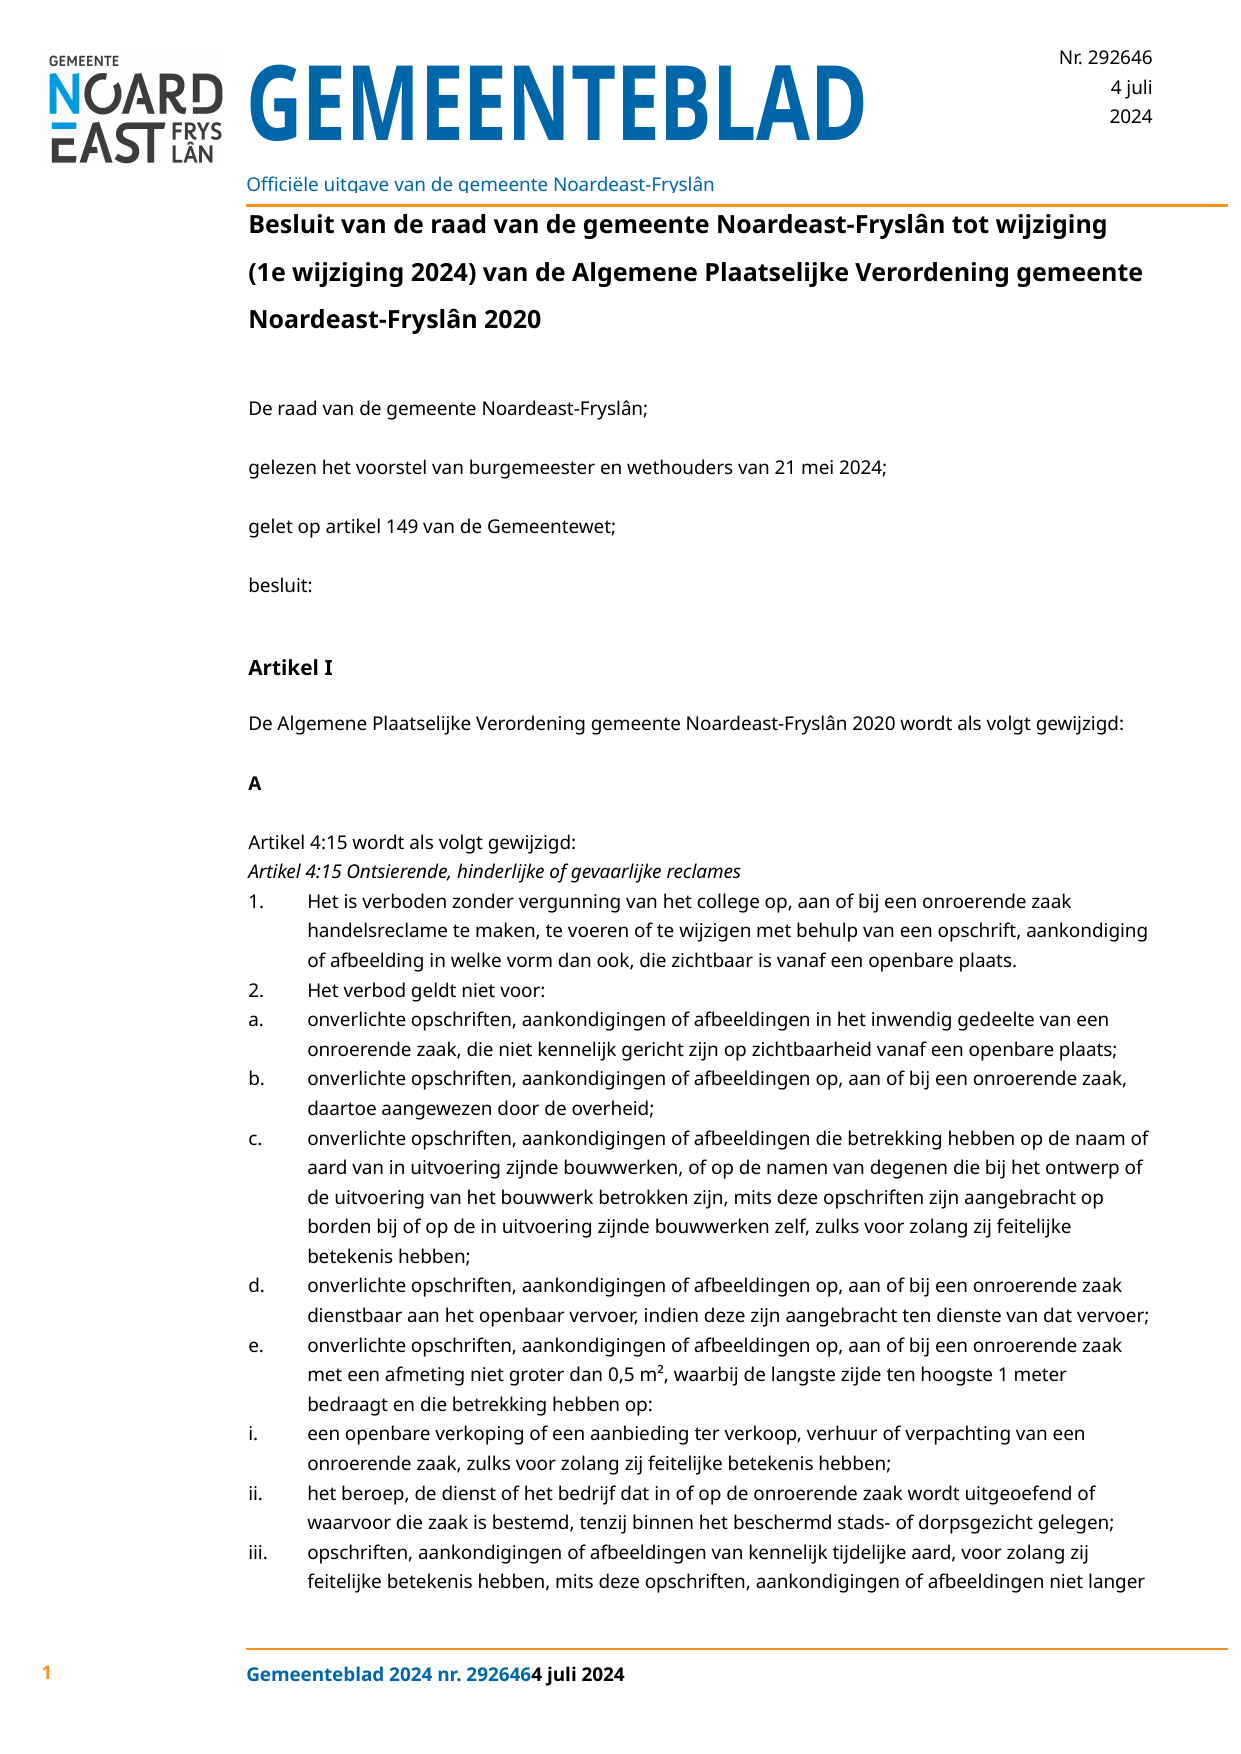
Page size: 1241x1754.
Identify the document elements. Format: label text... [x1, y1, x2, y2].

text De raad van de gemeente Noardeast-Fryslân; [248, 395, 1152, 421]
list onverlichte opschriften, aankondigingen of afbeeldingen die betrekking hebben op de naam of aard van in uitvoering zijnde bouwwerken, of op de namen van degenen die bij het ontwerp of de uitvoering van het bouwwerk betrokken zijn, mits deze opschriften zijn aangebracht op borden bij of op de in uitvoering zijnde bouwwerken zelf, zulks voor zolang zij feitelijke betekenis hebben; [248, 1125, 1152, 1269]
list onverlichte opschriften, aankondigingen of afbeeldingen in het inwendig gedeelte van een onroerende zaak, die niet kennelijk gericht zijn op zichtbaarheid vanaf een openbare plaats; [248, 1006, 1152, 1062]
list Het is verboden zonder vergunning van het college op, aan of bij een onroerende zaak handelsreclame te maken, te voeren of te wijzigen met behulp van een opschrift, aankondiging of afbeelding in welke vorm dan ook, die zichtbaar is vanaf een openbare plaats. [248, 888, 1152, 973]
list opschriften, aankondigingen of afbeeldingen van kennelijk tijdelijke aard, voor zolang zij feitelijke betekenis hebben, mits deze opschriften, aankondigingen of afbeeldingen niet langer [248, 1539, 1152, 1594]
text gelezen het voorstel van burgemeester en wethouders van 21 mei 2024; [248, 454, 1152, 480]
list een openbare verkoping of een aanbieding ter verkoop, verhuur of verpachting van een onroerende zaak, zulks voor zolang zij feitelijke betekenis hebben; [248, 1421, 1152, 1476]
list het beroep, de dienst of het bedrijf dat in of op de onroerende zaak wordt uitgeoefend of waarvoor die zaak is bestemd, tenzij binnen het beschermd stads- of dorpsgezicht gelegen; [248, 1480, 1152, 1535]
text Artikel 4:15 wordt als volgt gewijzigd: [248, 829, 1152, 855]
list onverlichte opschriften, aankondigingen of afbeeldingen op, aan of bij een onroerende zaak dienstbaar aan het openbaar vervoer, indien deze zijn aangebracht ten dienste van dat vervoer; [248, 1273, 1152, 1328]
text Artikel I [248, 653, 1152, 681]
text Besluit van de raad van de gemeente Noardeast-Fryslân tot wijziging (1e wijziging 2024) van de Algemene Plaatselijke Verordening gemeente Noardeast-Fryslân 2020 [248, 207, 1152, 336]
text De Algemene Plaatselijke Verordening gemeente Noardeast-Fryslân 2020 wordt als volgt gewijzigd: [248, 711, 1152, 736]
text gelet op artikel 149 van de Gemeentewet; [248, 513, 1152, 539]
text A [248, 770, 1152, 796]
text Artikel 4:15 Ontsierende, hinderlijke of gevaarlijke reclames [248, 858, 1152, 884]
text besluit: [248, 573, 1152, 598]
picture [41, 47, 231, 172]
list onverlichte opschriften, aankondigingen of afbeeldingen op, aan of bij een onroerende zaak, daartoe aangewezen door de overheid; [248, 1066, 1152, 1121]
list Het verbod geldt niet voor: [248, 977, 1152, 1003]
list onverlichte opschriften, aankondigingen of afbeeldingen op, aan of bij een onroerende zaak met een afmeting niet groter dan 0,5 m², waarbij de langste zijde ten hoogste 1 meter bedraagt en die betrekking hebben op: [248, 1332, 1152, 1417]
